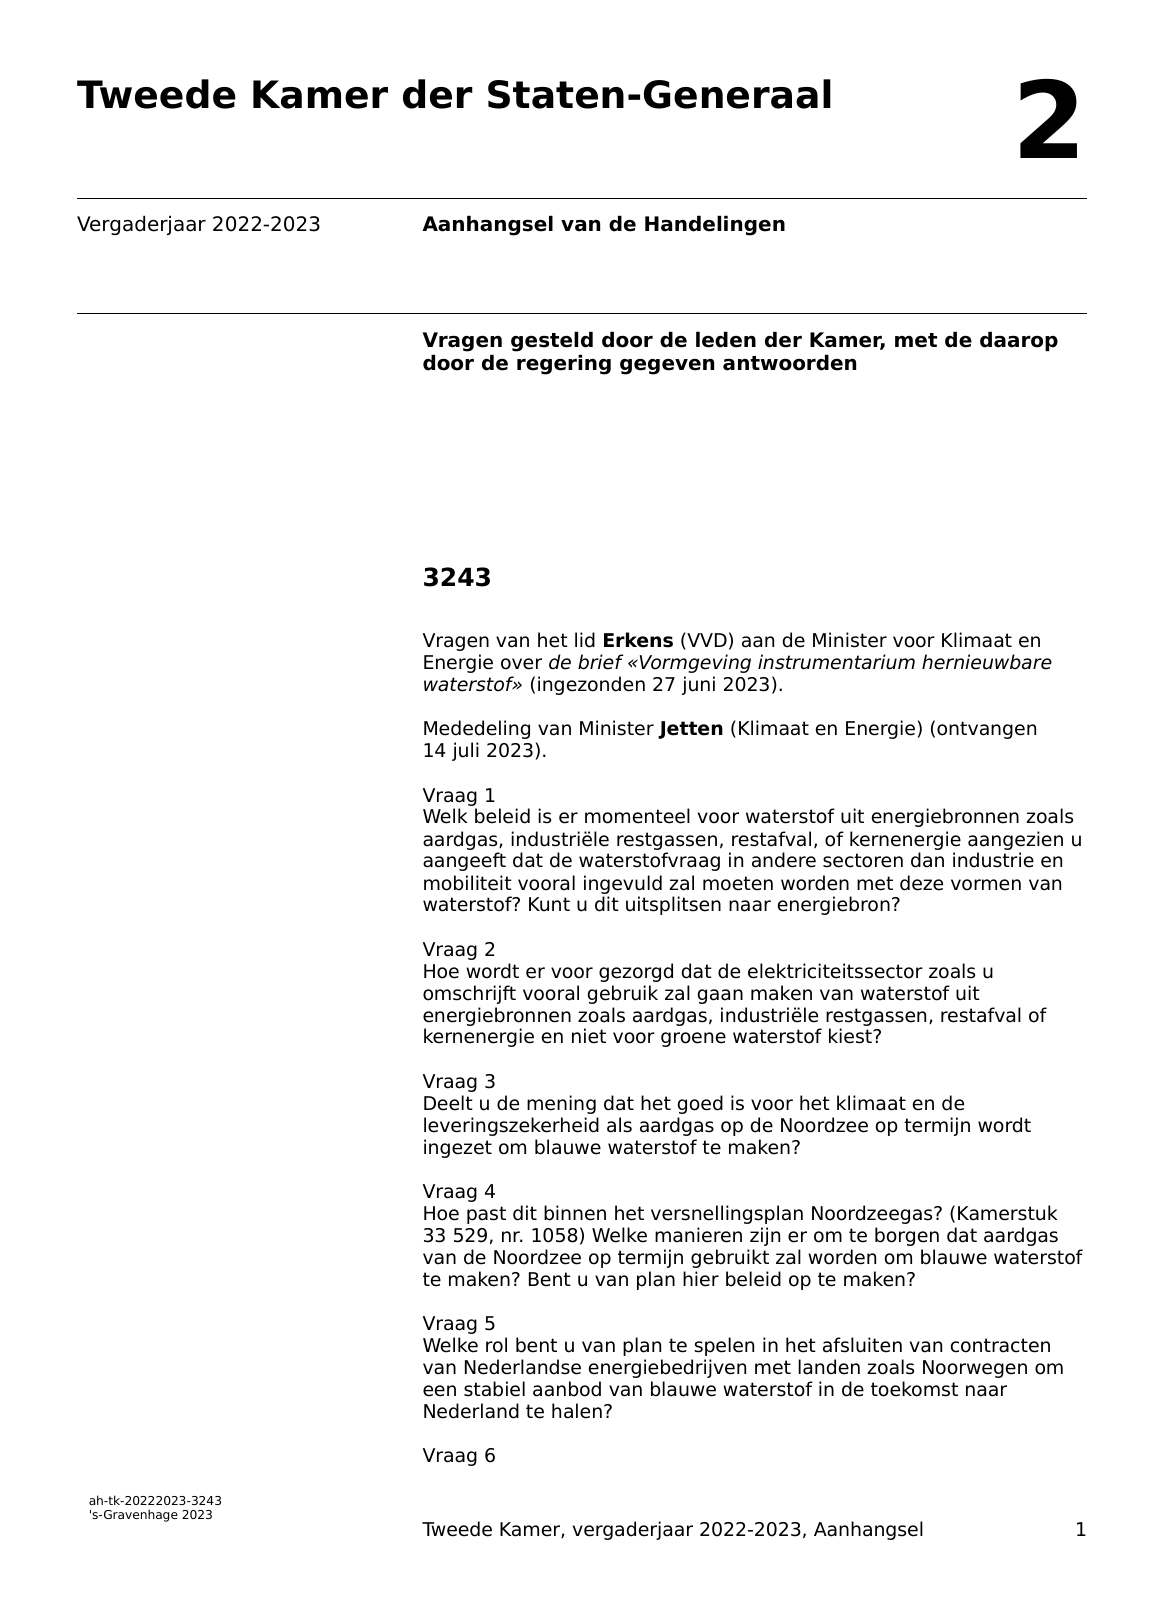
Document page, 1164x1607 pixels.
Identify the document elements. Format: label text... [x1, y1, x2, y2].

text Vraag 4 [422, 1181, 1087, 1203]
table_cell [77, 314, 422, 375]
text Vraag 6 [422, 1445, 1087, 1467]
text Deelt u de mening dat het goed is voor het klimaat en de leveringszekerheid als aardgas op de Noordzee op termijn wordt ingezet om blauwe waterstof te maken? [422, 1093, 1087, 1158]
text Hoe past dit binnen het versnellingsplan Noordzeegas? (Kamerstuk 33 529, nr. 1058) Welke manieren zijn er om te borgen dat aardgas van de Noordzee op termijn gebruikt zal worden om blauwe waterstof te maken? Bent u van plan hier beleid op te maken? [422, 1203, 1087, 1291]
table_cell Aanhangsel van de Handelingen [422, 199, 1087, 313]
text ah-tk-20222023-3243 [88, 1494, 323, 1508]
table_header Tweede Kamer der Staten-Generaal [77, 59, 886, 198]
table_cell Vragen gesteld door de leden der Kamer, met de daarop door de regering gegeven antwoorden [422, 314, 1087, 375]
text Vraag 3 [422, 1071, 1087, 1093]
text Mededeling van Minister Jetten (Klimaat en Energie) (ontvangen 14 juli 2023). [422, 718, 1087, 762]
text Hoe wordt er voor gezorgd dat de elektriciteitssector zoals u omschrijft vooral gebruik zal gaan maken van waterstof uit energiebronnen zoals aardgas, industriële restgassen, restafval of kernenergie en niet voor groene waterstof kiest? [422, 961, 1087, 1048]
text Vraag 1 [422, 784, 1087, 806]
text Welke rol bent u van plan te spelen in het afsluiten van contracten van Nederlandse energiebedrijven met landen zoals Noorwegen om een stabiel aanbod van blauwe waterstof in de toekomst naar Nederland te halen? [422, 1335, 1087, 1423]
table_header 2 [886, 59, 1087, 198]
text Welk beleid is er momenteel voor waterstof uit energiebronnen zoals aardgas, industriële restgassen, restafval, of kernenergie aangezien u aangeeft dat de waterstofvraag in andere sectoren dan industrie en mobiliteit vooral ingevuld zal moeten worden met deze vormen van waterstof? Kunt u dit uitsplitsen naar energiebron? [422, 806, 1087, 916]
table_cell Vergaderjaar 2022-2023 [77, 199, 422, 313]
text 3243 [422, 563, 1087, 592]
text Vraag 5 [422, 1313, 1087, 1335]
text 's-Gravenhage 2023 [88, 1508, 323, 1522]
text Vraag 2 [422, 938, 1087, 961]
text Vragen van het lid Erkens (VVD) aan de Minister voor Klimaat en Energie over de brief «Vormgeving instrumentarium hernieuwbare waterstof» (ingezonden 27 juni 2023). [422, 630, 1087, 696]
